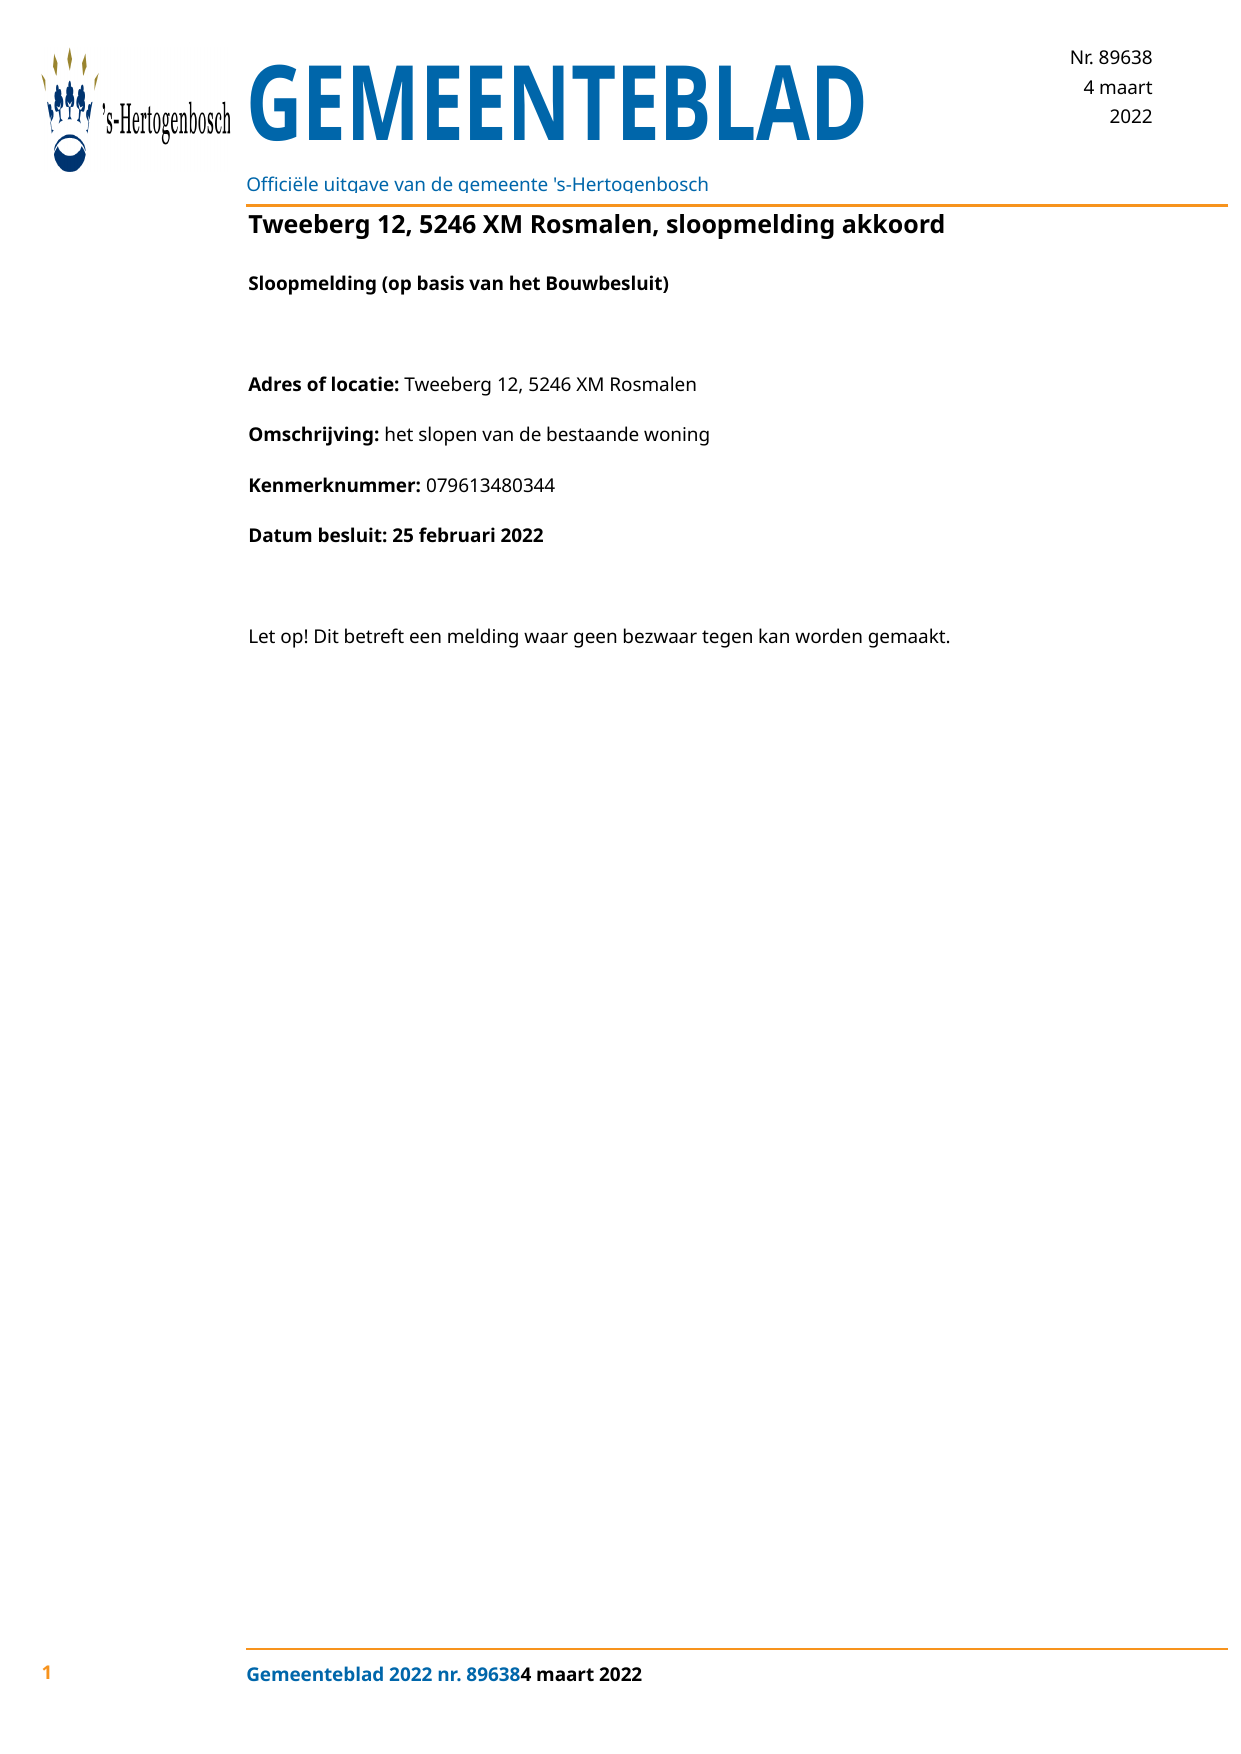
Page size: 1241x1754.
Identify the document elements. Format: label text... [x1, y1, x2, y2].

picture [41, 47, 231, 172]
text Kenmerknummer: 079613480344 [248, 472, 1152, 498]
text Tweeberg 12, 5246 XM Rosmalen, sloopmelding akkoord [248, 207, 1152, 241]
text Sloopmelding (op basis van het Bouwbesluit) [248, 270, 1152, 296]
text Omschrijving: het slopen van de bestaande woning [248, 422, 1152, 447]
text Datum besluit: 25 februari 2022 [248, 522, 1152, 548]
text Adres of locatie: Tweeberg 12, 5246 XM Rosmalen [248, 371, 1152, 397]
text Let op! Dit betreft een melding waar geen bezwaar tegen kan worden gemaakt. [248, 623, 1152, 649]
